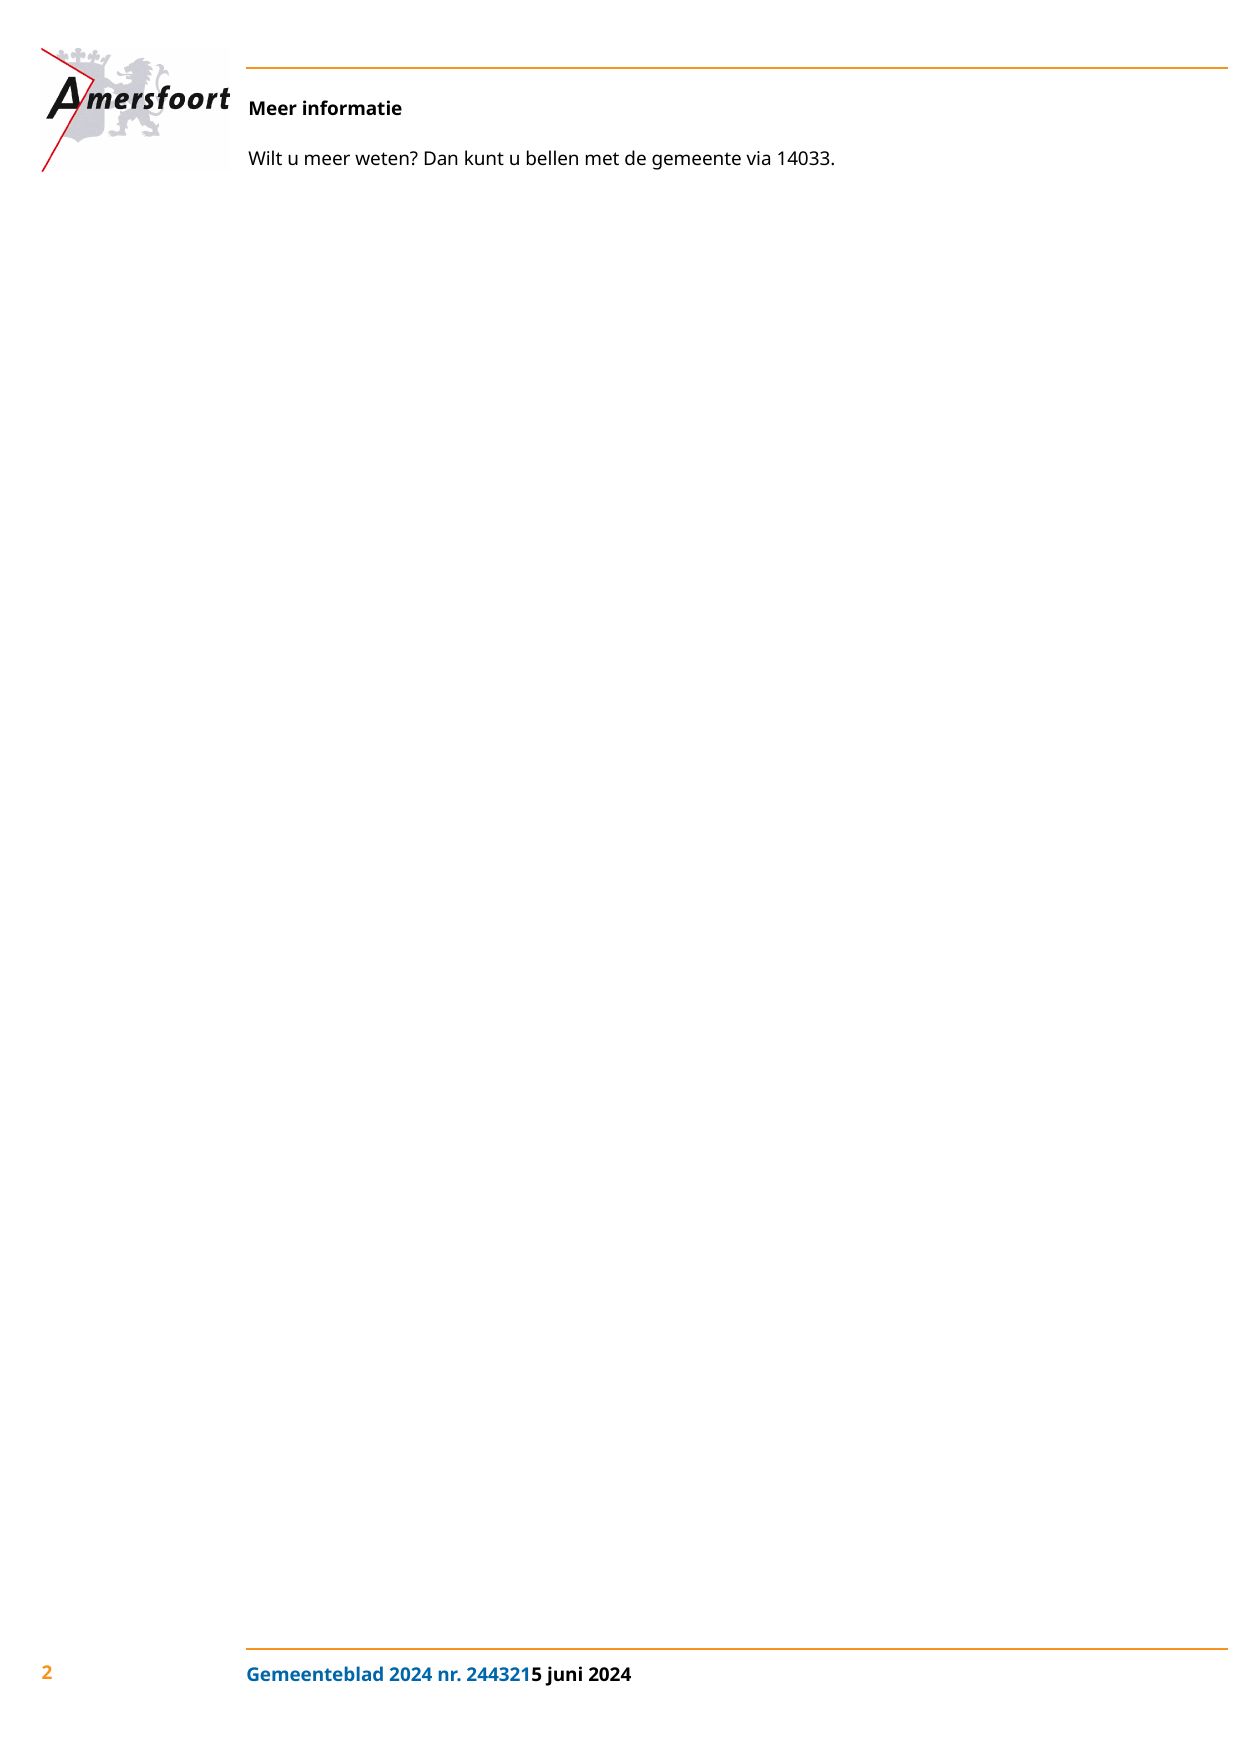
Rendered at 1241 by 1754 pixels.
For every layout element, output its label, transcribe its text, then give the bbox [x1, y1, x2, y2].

text Meer informatie [248, 95, 1152, 121]
text Wilt u meer weten? Dan kunt u bellen met de gemeente via 14033. [248, 145, 1152, 171]
picture [41, 47, 231, 172]
